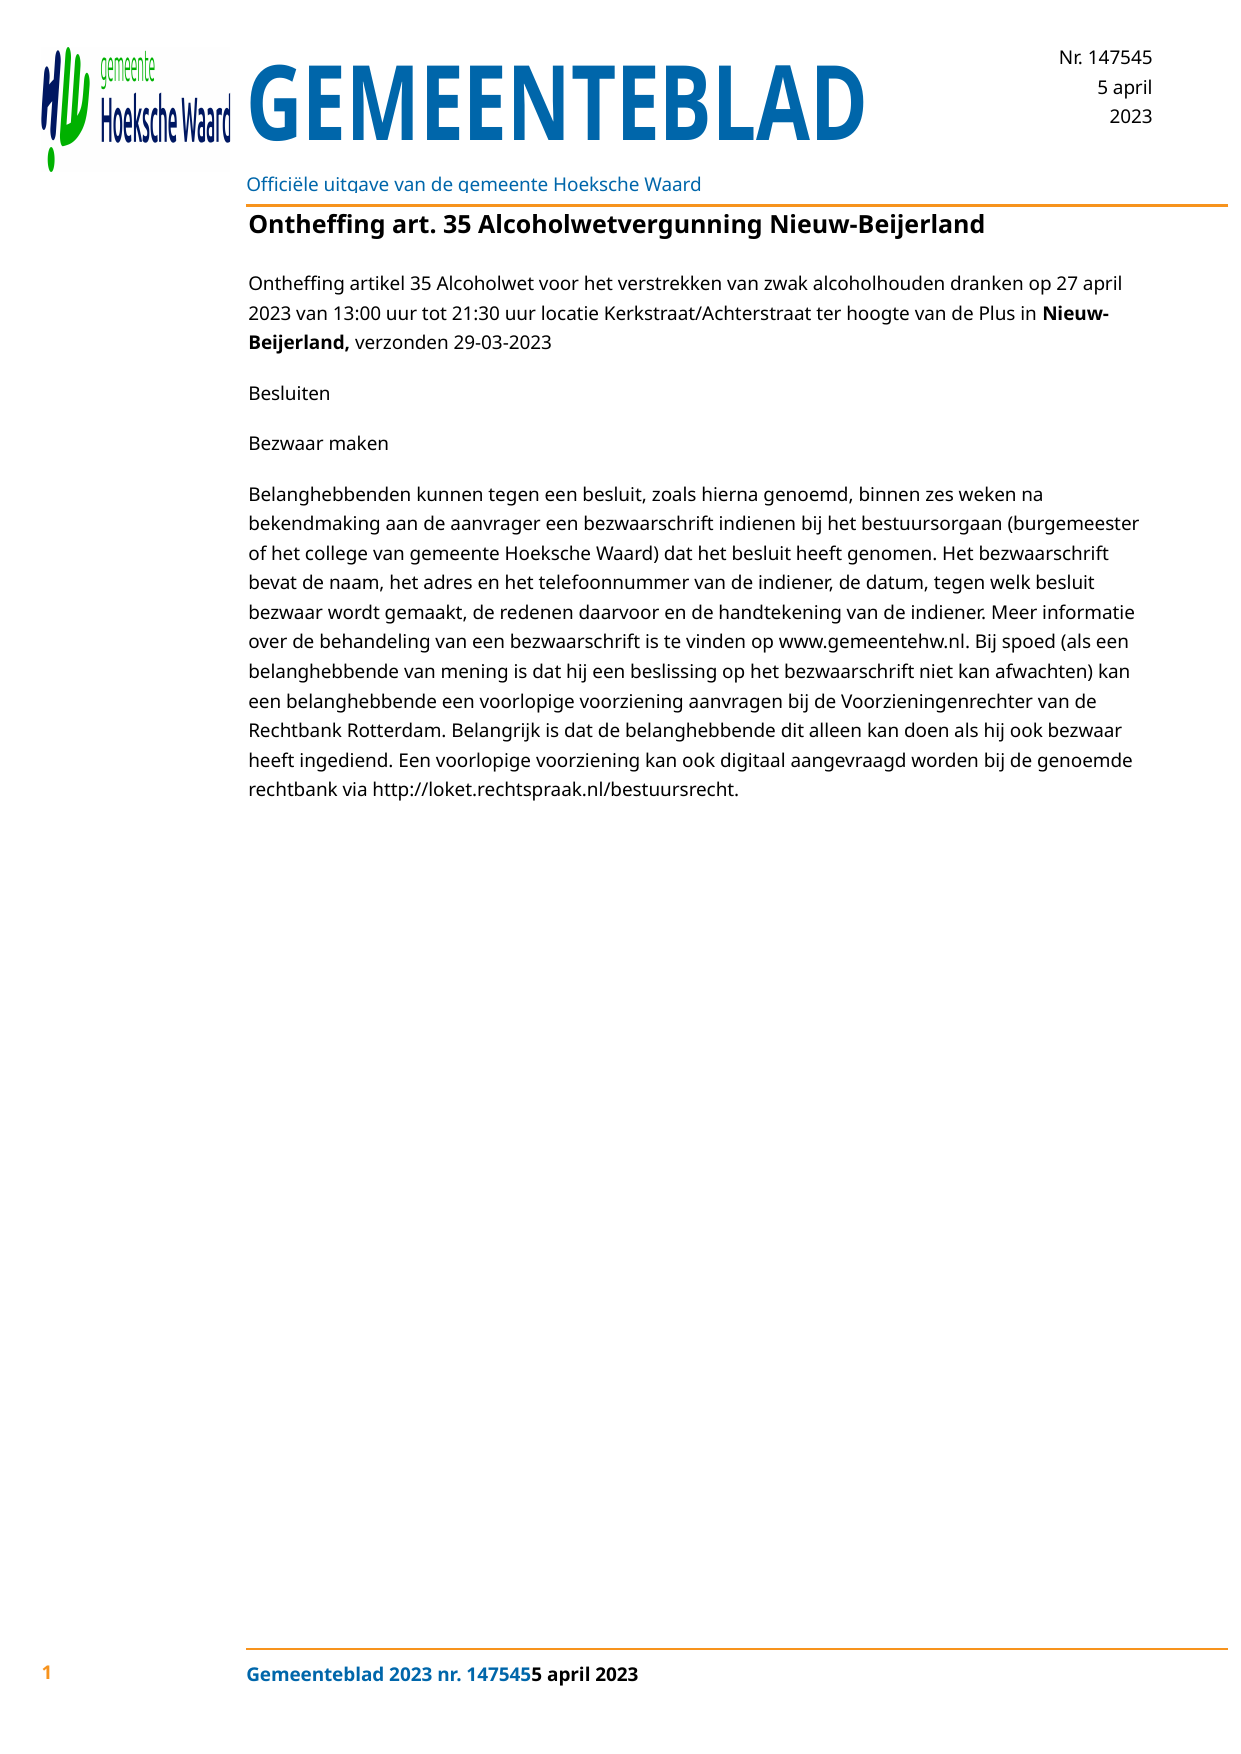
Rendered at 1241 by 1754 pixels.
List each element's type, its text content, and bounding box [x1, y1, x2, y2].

text Ontheffing art. 35 Alcoholwetvergunning Nieuw-Beijerland [248, 207, 1152, 241]
text Ontheffing artikel 35 Alcoholwet voor het verstrekken van zwak alcoholhouden dranken op 27 april 2023 van 13:00 uur tot 21:30 uur locatie Kerkstraat/Achterstraat ter hoogte van de Plus in Nieuw-Beijerland, verzonden 29-03-2023 [248, 270, 1152, 355]
picture [41, 47, 231, 172]
text Belanghebbenden kunnen tegen een besluit, zoals hierna genoemd, binnen zes weken na bekendmaking aan de aanvrager een bezwaarschrift indienen bij het bestuursorgaan (burgemeester of het college van gemeente Hoeksche Waard) dat het besluit heeft genomen. Het bezwaarschrift bevat de naam, het adres en het telefoonnummer van de indiener, de datum, tegen welk besluit bezwaar wordt gemaakt, de redenen daarvoor en de handtekening van de indiener. Meer informatie over de behandeling van een bezwaarschrift is te vinden op www.gemeentehw.nl. Bij spoed (als een belanghebbende van mening is dat hij een beslissing op het bezwaarschrift niet kan afwachten) kan een belanghebbende een voorlopige voorziening aanvragen bij de Voorzieningenrechter van de Rechtbank Rotterdam. Belangrijk is dat de belanghebbende dit alleen kan doen als hij ook bezwaar heeft ingediend. Een voorlopige voorziening kan ook digitaal aangevraagd worden bij de genoemde rechtbank via http://loket.rechtspraak.nl/bestuursrecht. [248, 481, 1152, 802]
text Bezwaar maken [248, 430, 1152, 456]
text Besluiten [248, 380, 1152, 406]
